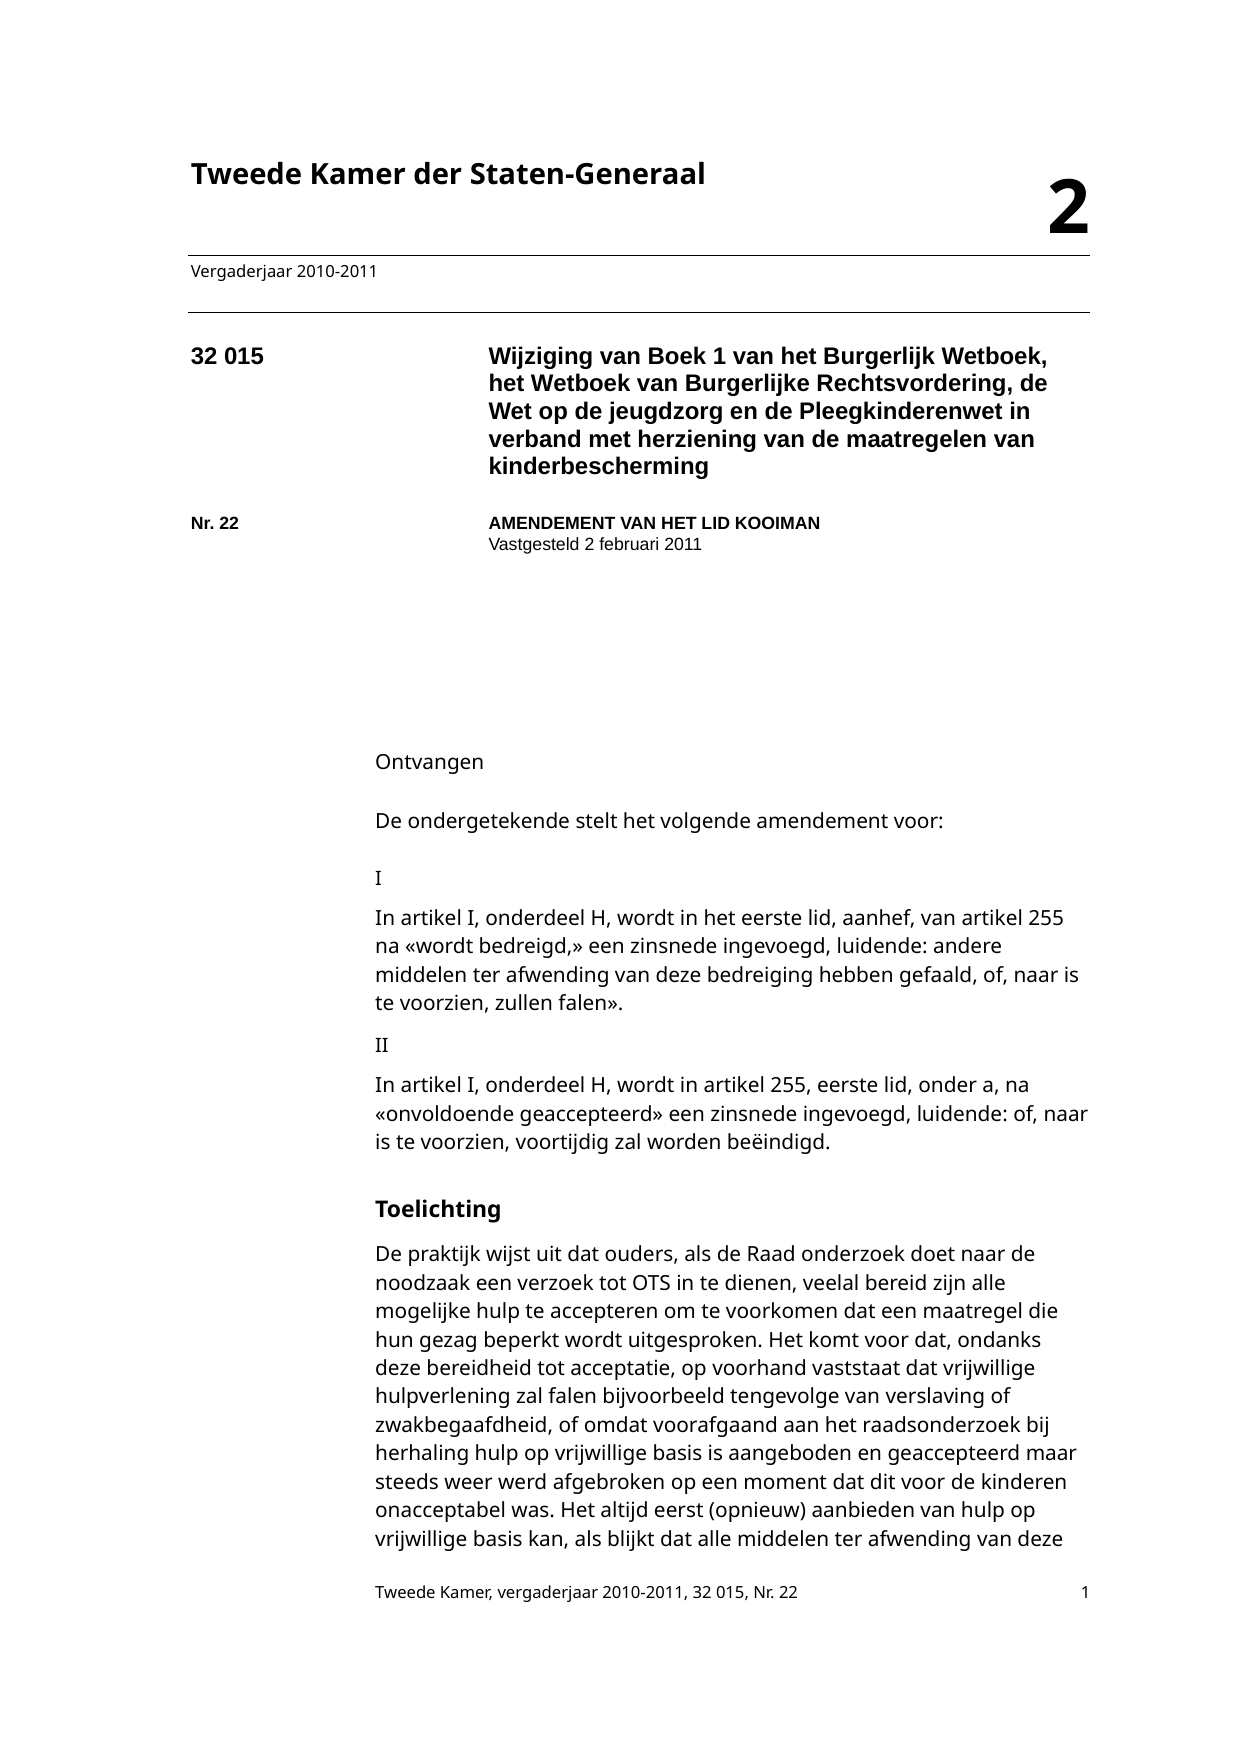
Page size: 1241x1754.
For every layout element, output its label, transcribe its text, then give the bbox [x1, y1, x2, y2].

table_header Tweede Kamer der Staten-Generaal [188, 150, 909, 255]
table_cell AMENDEMENT VAN HET LID KOOIMAN Vastgesteld 2 februari 2011 [485, 510, 1090, 629]
text In artikel I, onderdeel H, wordt in artikel 255, eerste lid, onder a, na «onvoldoende geaccepteerd» een zinsnede ingevoegd, luidende: of, naar is te voorzien, voortijdig zal worden beëindigd. [375, 1070, 1090, 1156]
subtitle Toelichting [375, 1193, 1090, 1224]
table_cell [188, 313, 485, 339]
text De praktijk wijst uit dat ouders, als de Raad onderzoek doet naar de noodzaak een verzoek tot OTS in te dienen, veelal bereid zijn alle mogelijke hulp te accepteren om te voorkomen dat een maatregel die hun gezag beperkt wordt uitgesproken. Het komt voor dat, ondanks deze bereidheid tot acceptatie, op voorhand vaststaat dat vrijwillige hulpverlening zal falen bijvoorbeeld tengevolge van verslaving of zwakbegaafdheid, of omdat voorafgaand aan het raadsonderzoek bij herhaling hulp op vrijwillige basis is aangeboden en geaccepteerd maar steeds weer werd afgebroken op een moment dat dit voor de kinderen onacceptabel was. Het altijd eerst (opnieuw) aanbieden van hulp op vrijwillige basis kan, als blijkt dat alle middelen ter afwending van deze [375, 1239, 1090, 1552]
text Ontvangen [375, 747, 1090, 776]
text In artikel I, onderdeel H, wordt in het eerste lid, aanhef, van artikel 255 na «wordt bedreigd,» een zinsnede ingevoegd, luidende: andere middelen ter afwending van deze bedreiging hebben gefaald, of, naar is te voorzien, zullen falen». [375, 903, 1090, 1017]
text De ondergetekende stelt het volgende amendement voor: [375, 806, 1090, 834]
table_cell 32 015 [188, 339, 485, 510]
table_cell Wijziging van Boek 1 van het Burgerlijk Wetboek, het Wetboek van Burgerlijke Rechtsvordering, de Wet op de jeugdzorg en de Pleegkinderenwet in verband met herziening van de maatregelen van kinderbescherming [485, 339, 1090, 510]
table_cell Vergaderjaar 2010-2011 [188, 256, 485, 312]
text I [375, 864, 1090, 891]
table_cell Nr. 22 [188, 510, 485, 629]
table_cell [485, 256, 1090, 312]
text II [375, 1032, 1090, 1059]
table_cell [485, 313, 1090, 339]
table_header 2 [910, 150, 1090, 255]
